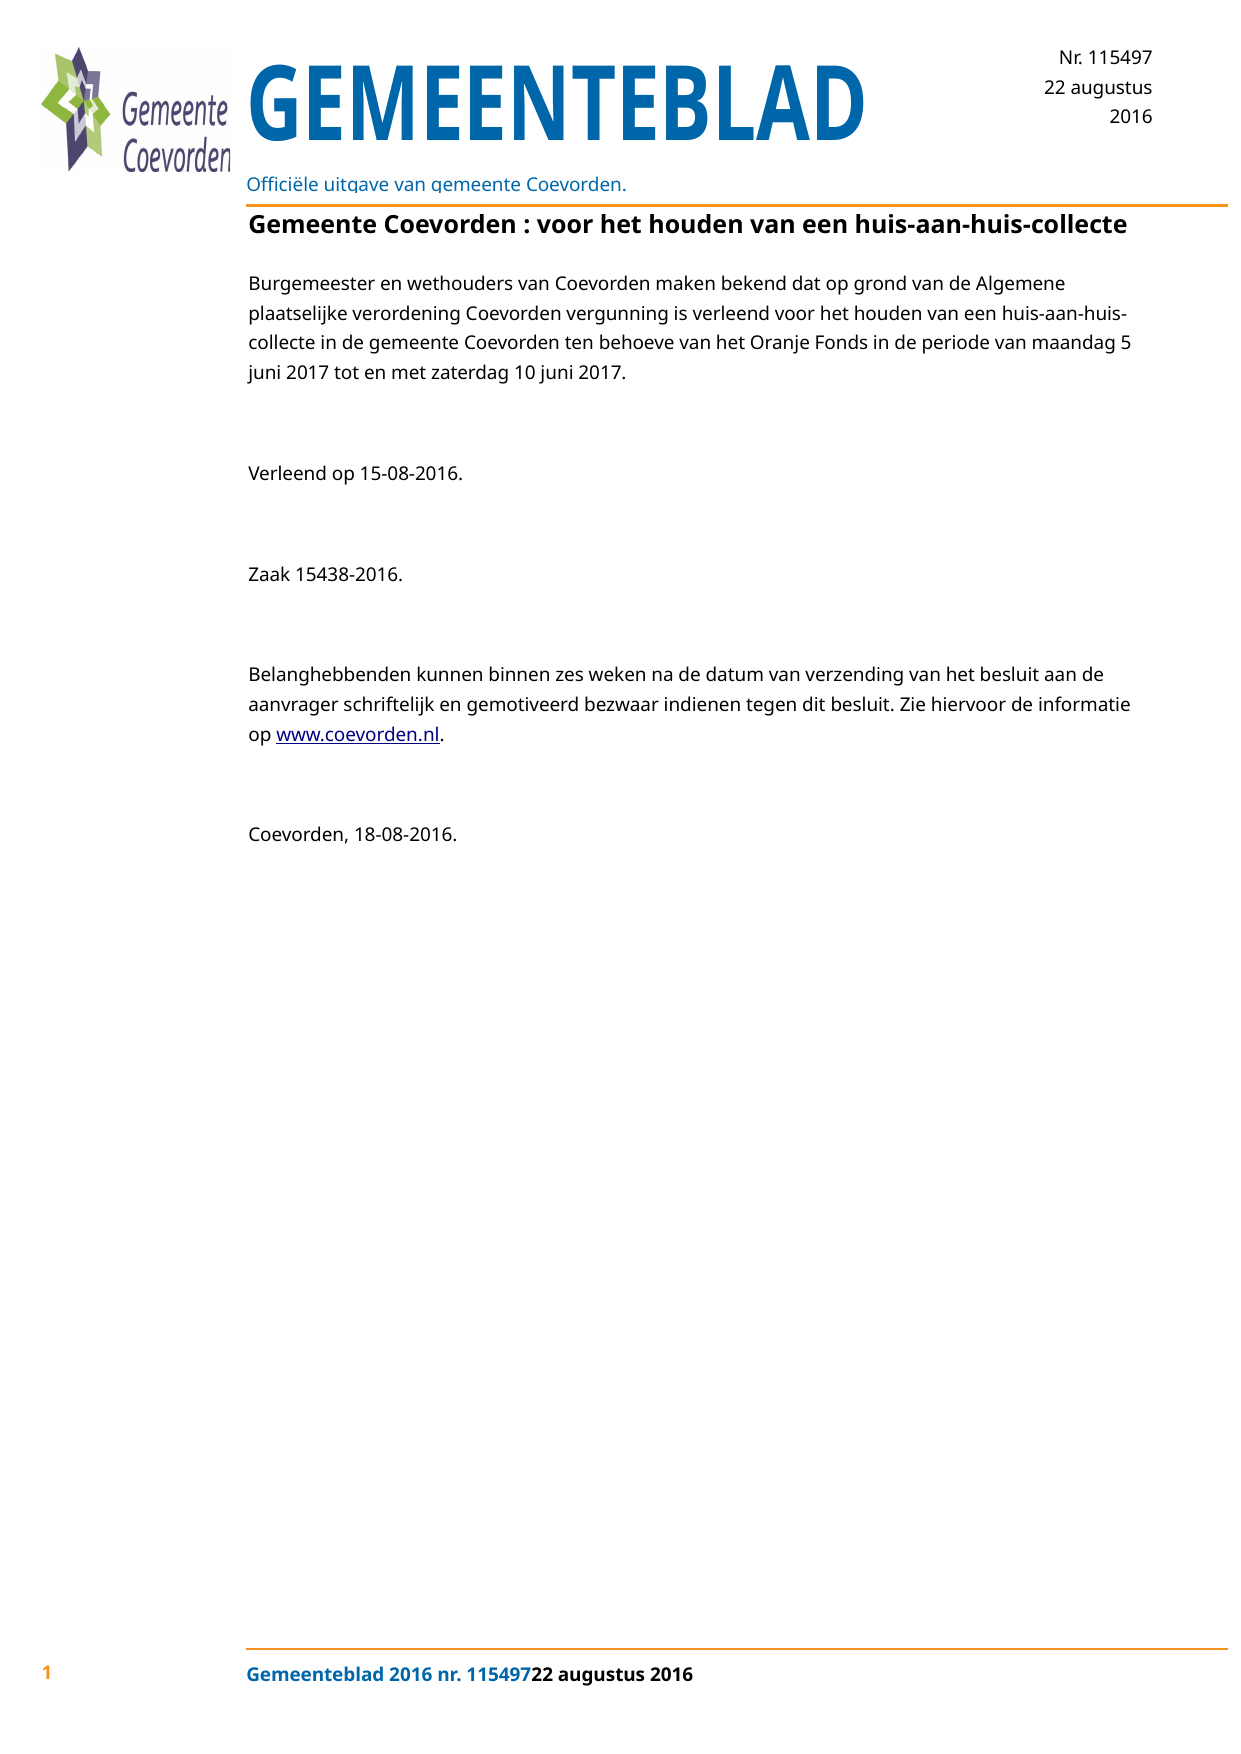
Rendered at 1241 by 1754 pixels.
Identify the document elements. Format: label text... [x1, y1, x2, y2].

text Gemeente Coevorden : voor het houden van een huis-aan-huis-collecte [248, 207, 1152, 241]
picture [41, 47, 231, 172]
text Verleend op 15-08-2016. [248, 460, 1152, 486]
text Zaak 15438-2016. [248, 561, 1152, 586]
text Coevorden, 18-08-2016. [248, 822, 1152, 847]
text Belanghebbenden kunnen binnen zes weken na de datum van verzending van het besluit aan de aanvrager schriftelijk en gemotiveerd bezwaar indienen tegen dit besluit. Zie hiervoor de informatie op www.coevorden.nl. [248, 662, 1152, 746]
text Burgemeester en wethouders van Coevorden maken bekend dat op grond van de Algemene plaatselijke verordening Coevorden vergunning is verleend voor het houden van een huis-aan-huis-collecte in de gemeente Coevorden ten behoeve van het Oranje Fonds in de periode van maandag 5 juni 2017 tot en met zaterdag 10 juni 2017. [248, 270, 1152, 385]
